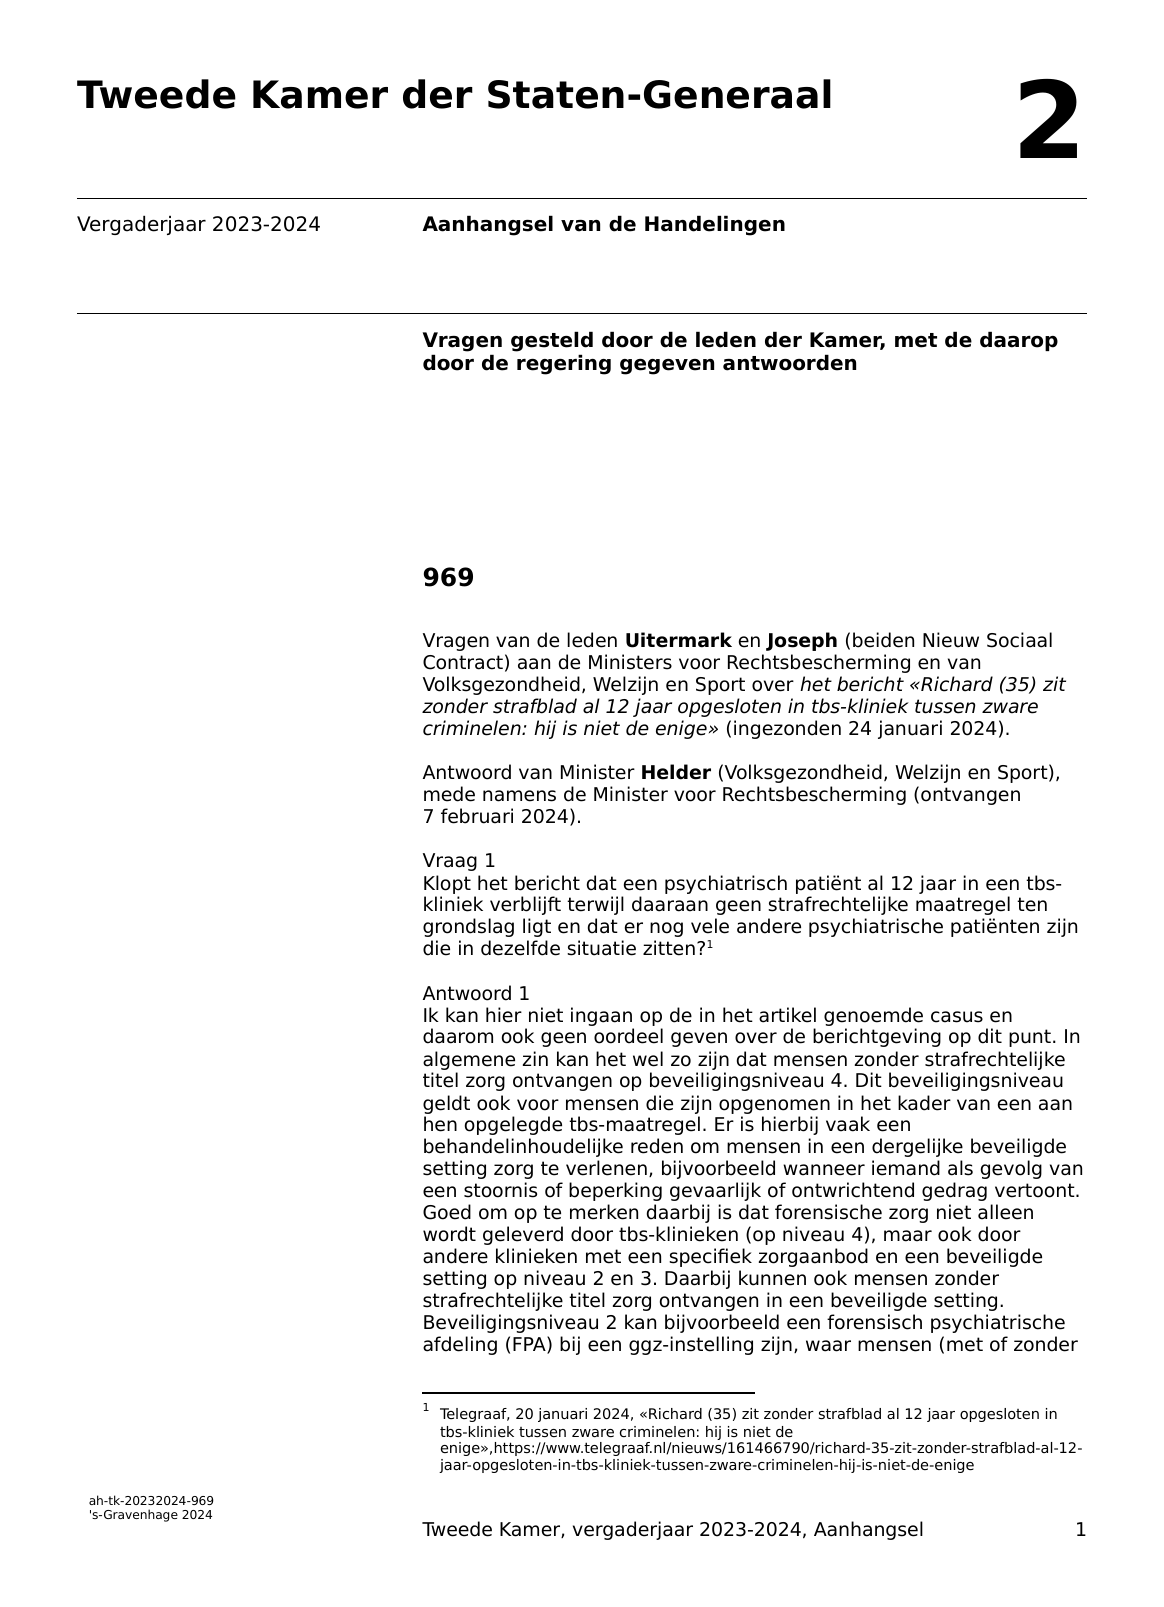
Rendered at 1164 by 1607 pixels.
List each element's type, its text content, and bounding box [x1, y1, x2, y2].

table_header 2 [886, 59, 1087, 198]
text Telegraaf, 20 januari 2024, «Richard (35) zit zonder strafblad al 12 jaar opgesloten in tbs-kliniek tussen zware criminelen: hij is niet de enige»,https://www.telegraaf.nl/nieuws/161466790/richard-35-zit-zonder-strafblad-al-12-jaar-opgesloten-in-tbs-kliniek-tussen-zware-criminelen-hij-is-niet-de-enige [422, 1402, 1087, 1474]
table_cell Vragen gesteld door de leden der Kamer, met de daarop door de regering gegeven antwoorden [422, 314, 1087, 375]
text Klopt het bericht dat een psychiatrisch patiënt al 12 jaar in een tbs-kliniek verblijft terwijl daaraan geen strafrechtelijke maatregel ten grondslag ligt en dat er nog vele andere psychiatrische patiënten zijn die in dezelfde situatie zitten? [422, 872, 1087, 960]
table_cell Vergaderjaar 2023-2024 [77, 199, 422, 313]
table_header Tweede Kamer der Staten-Generaal [77, 59, 886, 198]
text Goed om op te merken daarbij is dat forensische zorg niet alleen wordt geleverd door tbs-klinieken (op niveau 4), maar ook door andere klinieken met een specifiek zorgaanbod en een beveiligde setting op niveau 2 en 3. Daarbij kunnen ook mensen zonder strafrechtelijke titel zorg ontvangen in een beveiligde setting. Beveiligingsniveau 2 kan bijvoorbeeld een forensisch psychiatrische afdeling (FPA) bij een ggz-instelling zijn, waar mensen (met of zonder [422, 1202, 1087, 1356]
text 969 [422, 563, 1087, 592]
text Antwoord 1 [422, 982, 1087, 1004]
text ah-tk-20232024-969 [88, 1494, 323, 1508]
text Antwoord van Minister Helder (Volksgezondheid, Welzijn en Sport), mede namens de Minister voor Rechtsbescherming (ontvangen 7 februari 2024). [422, 762, 1087, 828]
table_cell Aanhangsel van de Handelingen [422, 199, 1087, 313]
text Ik kan hier niet ingaan op de in het artikel genoemde casus en daarom ook geen oordeel geven over de berichtgeving op dit punt. In algemene zin kan het wel zo zijn dat mensen zonder strafrechtelijke titel zorg ontvangen op beveiligingsniveau 4. Dit beveiligingsniveau geldt ook voor mensen die zijn opgenomen in het kader van een aan hen opgelegde tbs-maatregel. Er is hierbij vaak een behandelinhoudelijke reden om mensen in een dergelijke beveiligde setting zorg te verlenen, bijvoorbeeld wanneer iemand als gevolg van een stoornis of beperking gevaarlijk of ontwrichtend gedrag vertoont. [422, 1004, 1087, 1202]
table_cell [77, 314, 422, 375]
text Vraag 1 [422, 850, 1087, 872]
text 's-Gravenhage 2024 [88, 1508, 323, 1522]
text Vragen van de leden Uitermark en Joseph (beiden Nieuw Sociaal Contract) aan de Ministers voor Rechtsbescherming en van Volksgezondheid, Welzijn en Sport over het bericht «Richard (35) zit zonder strafblad al 12 jaar opgesloten in tbs-kliniek tussen zware criminelen: hij is niet de enige» (ingezonden 24 januari 2024). [422, 630, 1087, 740]
